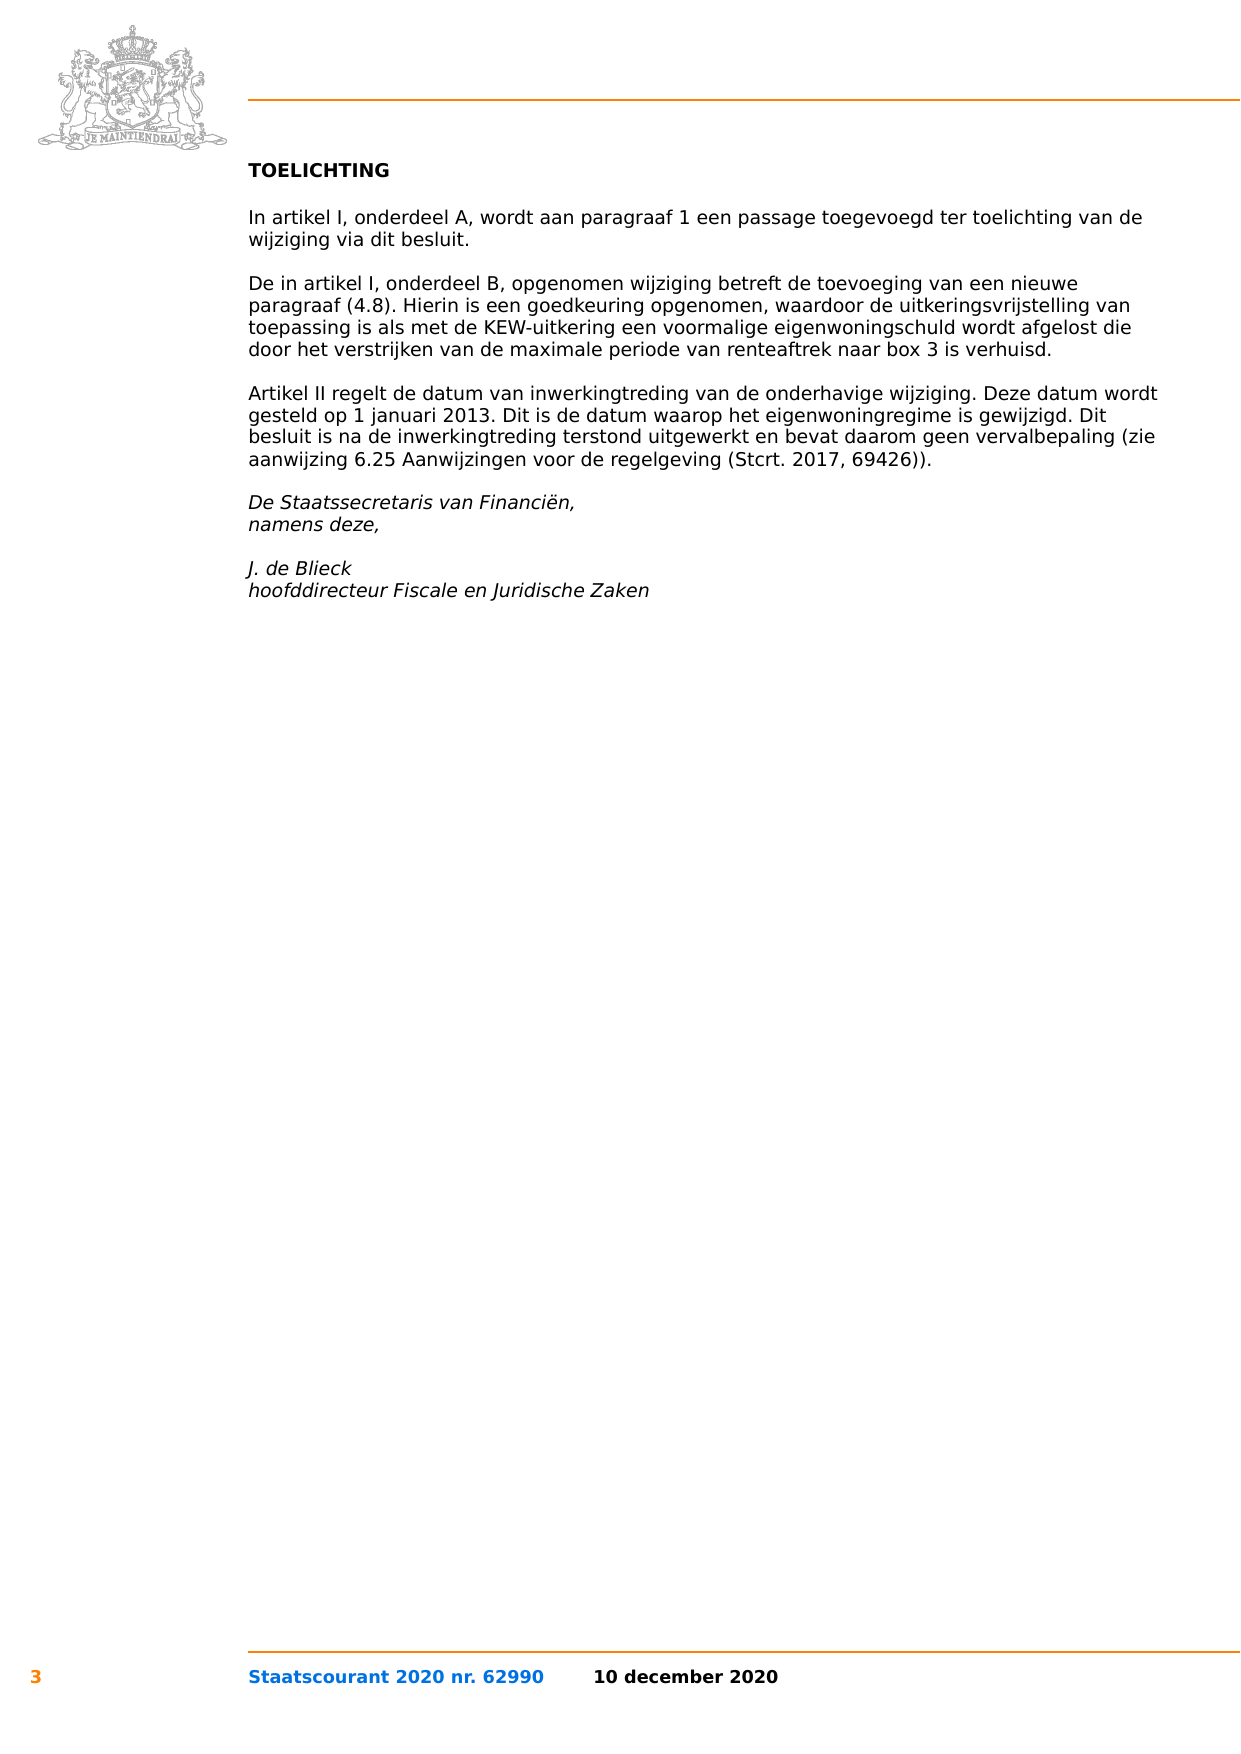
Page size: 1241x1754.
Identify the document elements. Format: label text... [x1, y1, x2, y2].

text In artikel I, onderdeel A, wordt aan paragraaf 1 een passage toegevoegd ter toelichting van de wijziging via dit besluit. [248, 207, 1163, 251]
text De Staatssecretaris van Financiën, namens deze, J. de Blieck hoofddirecteur Fiscale en Juridische Zaken [248, 492, 1163, 602]
picture [38, 25, 227, 150]
text De in artikel I, onderdeel B, opgenomen wijziging betreft de toevoeging van een nieuwe paragraaf (4.8). Hierin is een goedkeuring opgenomen, waardoor de uitkeringsvrijstelling van toepassing is als met de KEW-uitkering een voormalige eigenwoningschuld wordt afgelost die door het verstrijken van de maximale periode van renteaftrek naar box 3 is verhuisd. [248, 273, 1163, 361]
subtitle TOELICHTING [248, 160, 1163, 182]
text Artikel II regelt de datum van inwerkingtreding van de onderhavige wijziging. Deze datum wordt gesteld op 1 januari 2013. Dit is de datum waarop het eigenwoningregime is gewijzigd. Dit besluit is na de inwerkingtreding terstond uitgewerkt en bevat daarom geen vervalbepaling (zie aanwijzing 6.25 Aanwijzingen voor de regelgeving (Stcrt. 2017, 69426)). [248, 382, 1163, 470]
